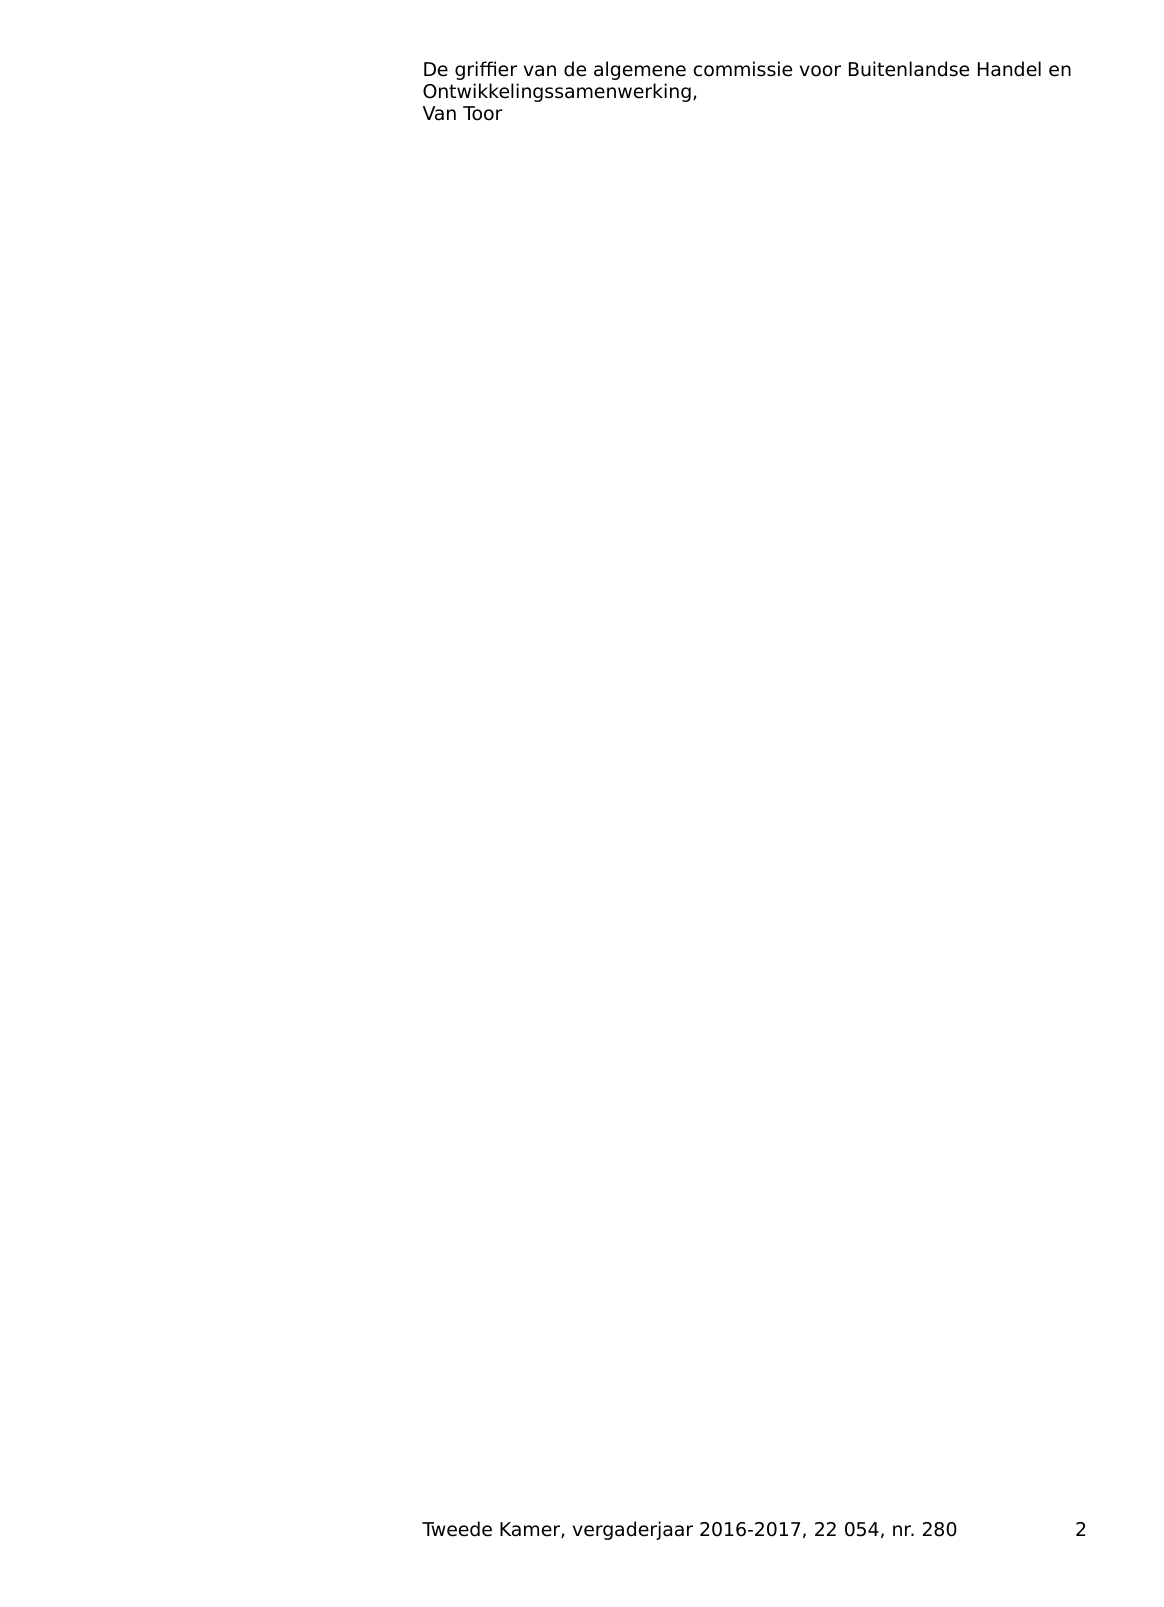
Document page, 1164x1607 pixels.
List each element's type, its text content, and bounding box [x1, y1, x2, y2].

text De griffier van de algemene commissie voor Buitenlandse Handel en Ontwikkelingssamenwerking, Van Toor [422, 59, 1087, 125]
